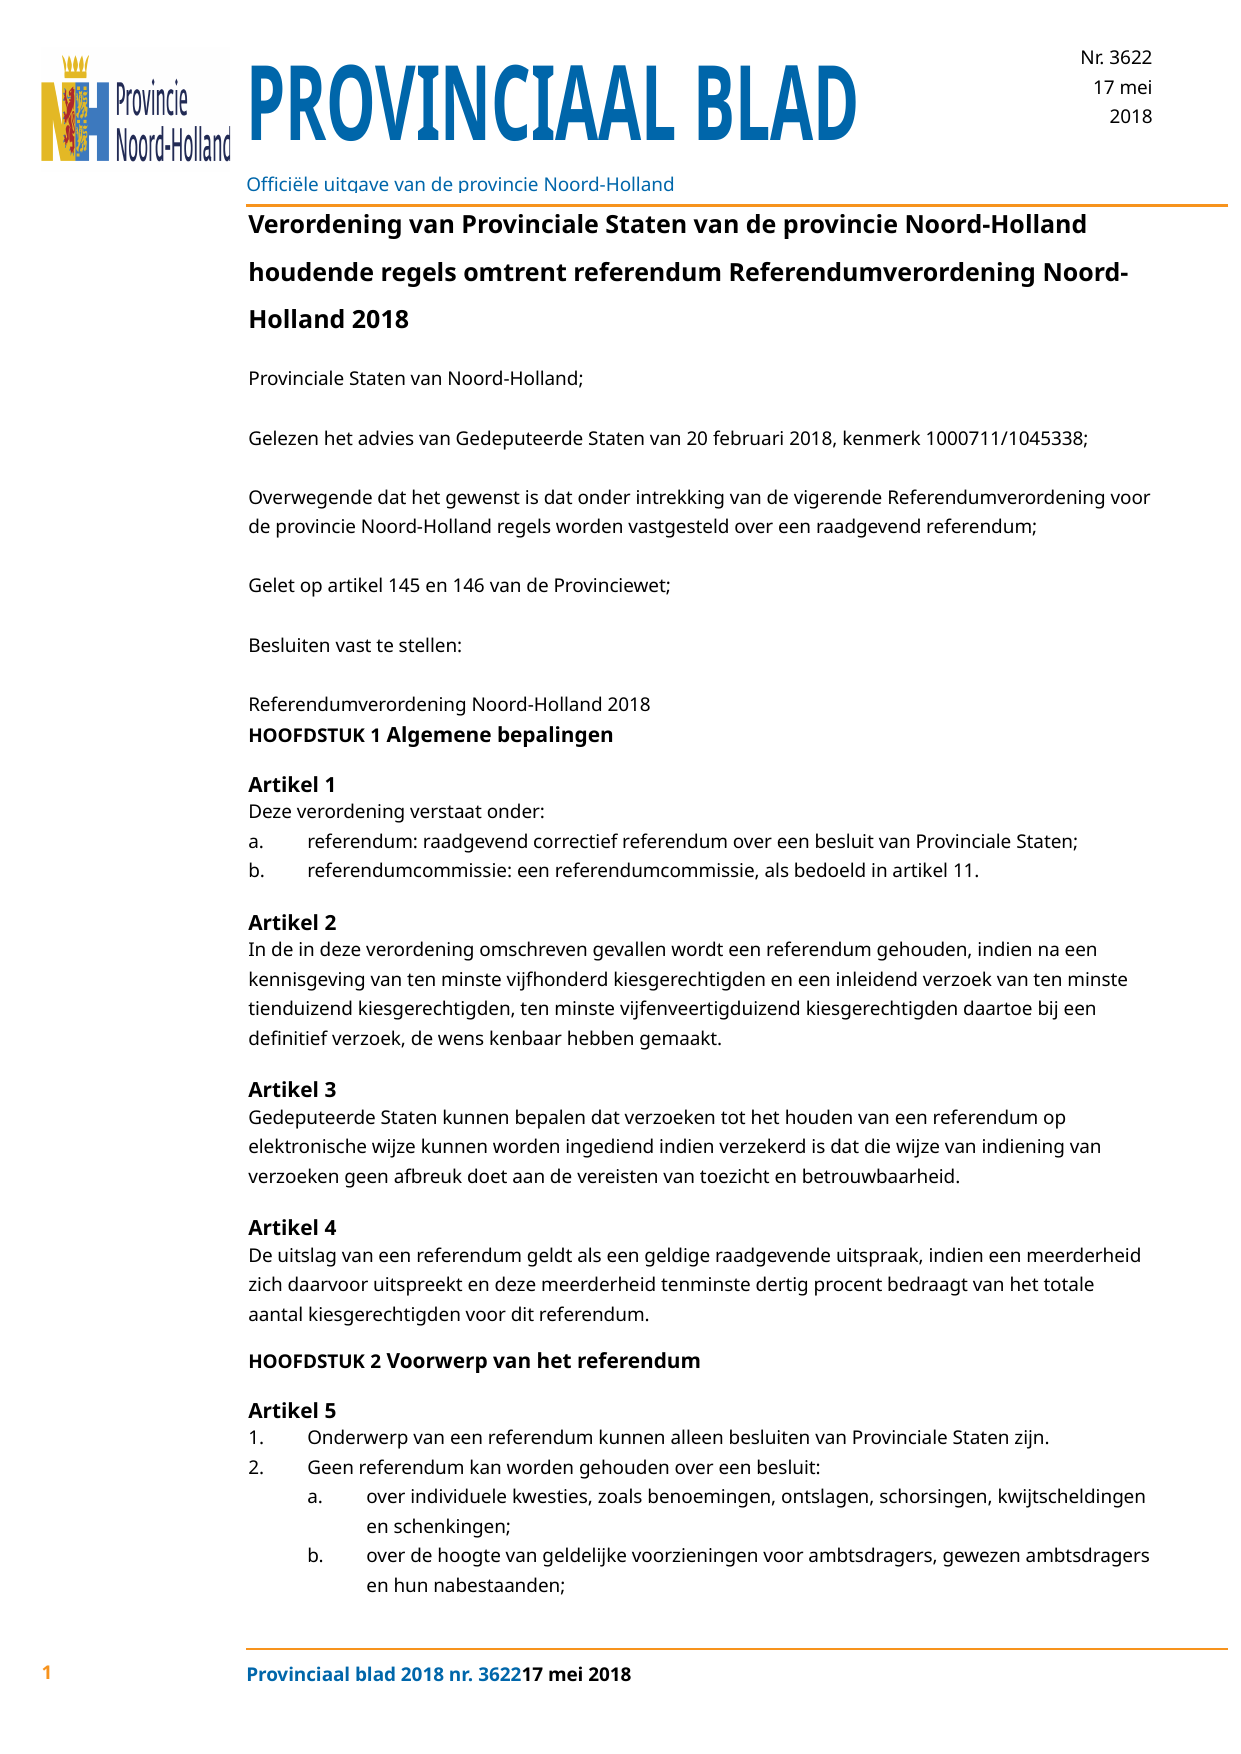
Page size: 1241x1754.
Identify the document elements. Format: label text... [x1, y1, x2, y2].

text Artikel 4 [248, 1213, 1152, 1242]
text Verordening van Provinciale Staten van de provincie Noord-Holland houdende regels omtrent referendum Referendumverordening Noord-Holland 2018 [248, 207, 1152, 336]
list referendum: raadgevend correctief referendum over een besluit van Provinciale Staten; [248, 828, 1152, 853]
text Deze verordening verstaat onder: [248, 798, 1152, 824]
text Provinciale Staten van Noord-Holland; [248, 366, 1152, 391]
list referendumcommissie: een referendumcommissie, als bedoeld in artikel 11. [248, 857, 1152, 883]
text Artikel 3 [248, 1075, 1152, 1104]
list Onderwerp van een referendum kunnen alleen besluiten van Provinciale Staten zijn. [248, 1424, 1152, 1450]
text Besluiten vast te stellen: [248, 632, 1152, 657]
text Artikel 1 [248, 770, 1152, 798]
text De uitslag van een referendum geldt als een geldige raadgevende uitspraak, indien een meerderheid zich daarvoor uitspreekt en deze meerderheid tenminste dertig procent bedraagt van het totale aantal kiesgerechtigden voor dit referendum. [248, 1242, 1152, 1327]
list over de hoogte van geldelijke voorzieningen voor ambtsdragers, gewezen ambtsdragers en hun nabestaanden; [307, 1543, 1152, 1598]
text Gedeputeerde Staten kunnen bepalen dat verzoeken tot het houden van een referendum op elektronische wijze kunnen worden ingediend indien verzekerd is dat die wijze van indiening van verzoeken geen afbreuk doet aan de vereisten van toezicht en betrouwbaarheid. [248, 1104, 1152, 1189]
list Geen referendum kan worden gehouden over een besluit: [248, 1454, 1152, 1480]
text Gelezen het advies van Gedeputeerde Staten van 20 februari 2018, kenmerk 1000711/1045338; [248, 425, 1152, 450]
picture [41, 47, 231, 172]
text In de in deze verordening omschreven gevallen wordt een referendum gehouden, indien na een kennisgeving van ten minste vijfhonderd kiesgerechtigden en een inleidend verzoek van ten minste tienduizend kiesgerechtigden, ten minste vijfenveertigduizend kiesgerechtigden daartoe bij een definitief verzoek, de wens kenbaar hebben gemaakt. [248, 936, 1152, 1051]
text HOOFDSTUK 2 Voorwerp van het referendum [248, 1347, 1152, 1375]
list over individuele kwesties, zoals benoemingen, ontslagen, schorsingen, kwijtscheldingen en schenkingen; [307, 1483, 1152, 1539]
text Referendumverordening Noord-Holland 2018 [248, 691, 1152, 717]
text Overwegende dat het gewenst is dat onder intrekking van de vigerende Referendumverordening voor de provincie Noord-Holland regels worden vastgesteld over een raadgevend referendum; [248, 484, 1152, 539]
text HOOFDSTUK 1 Algemene bepalingen [248, 721, 1152, 749]
text Gelet op artikel 145 en 146 van de Provinciewet; [248, 573, 1152, 598]
text Artikel 2 [248, 908, 1152, 936]
text Artikel 5 [248, 1396, 1152, 1424]
